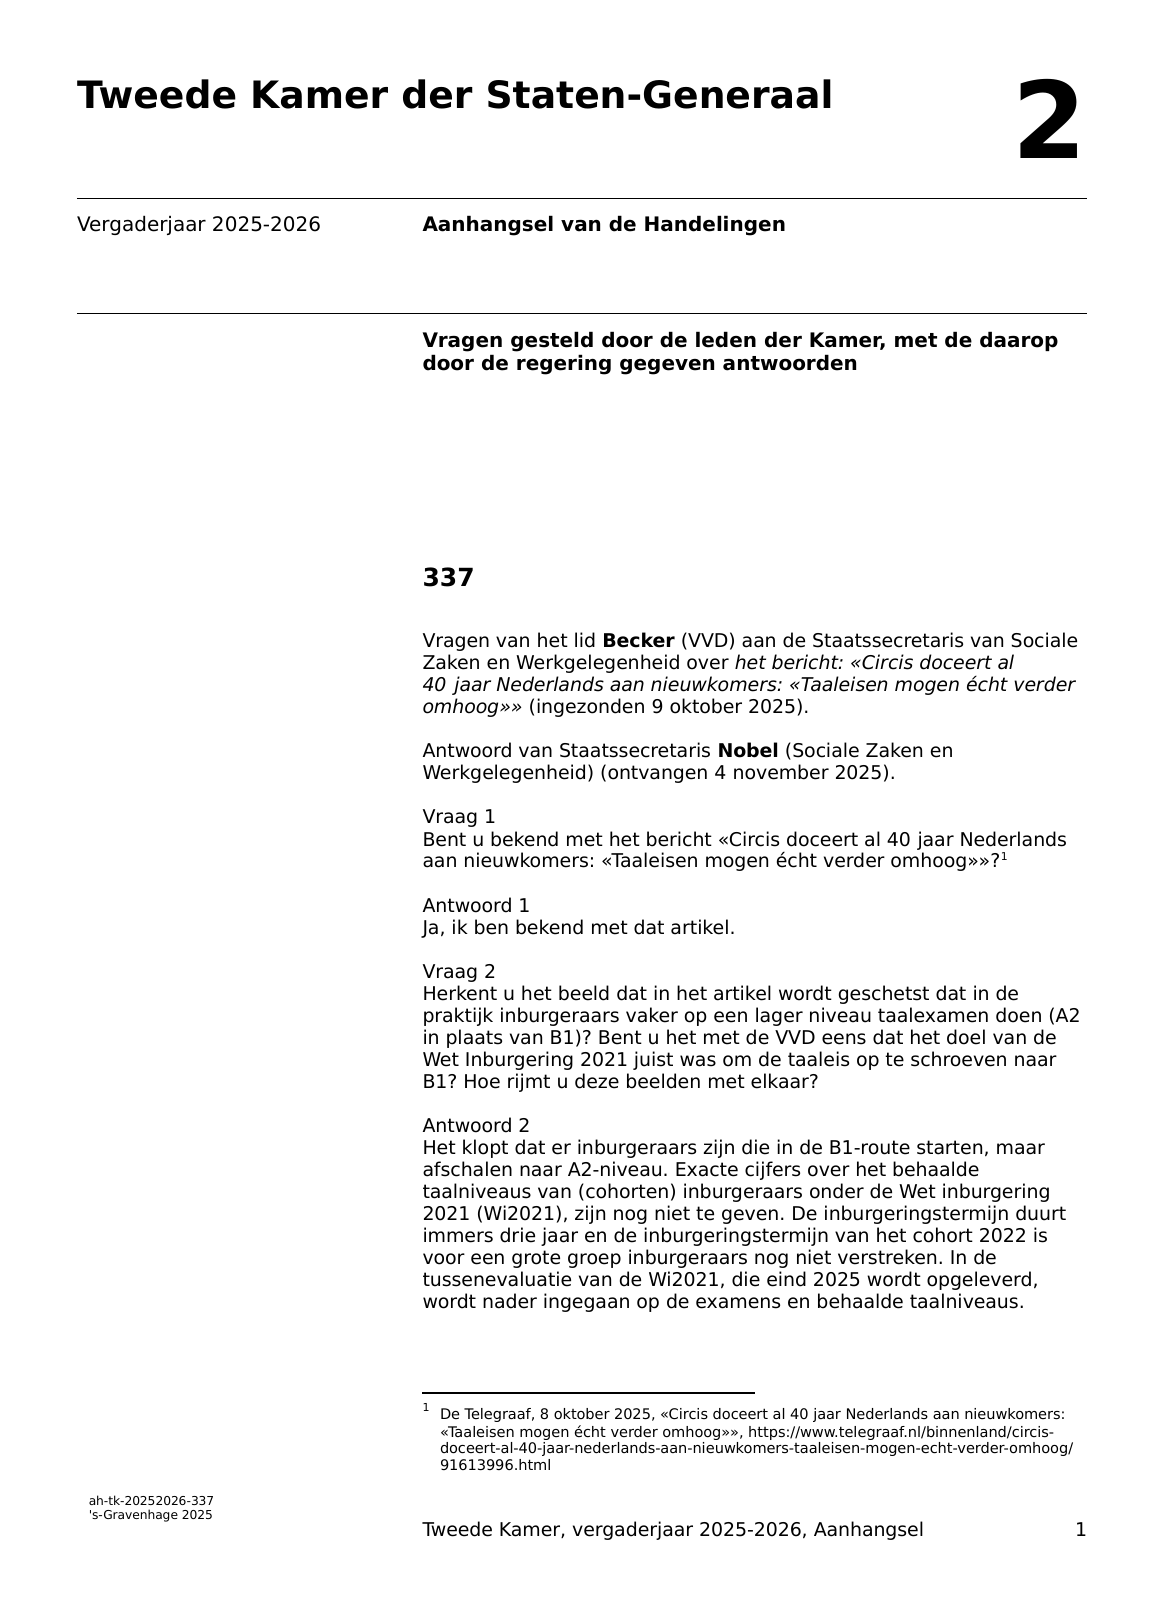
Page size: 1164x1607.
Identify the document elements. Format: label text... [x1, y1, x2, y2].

table_cell Aanhangsel van de Handelingen [422, 199, 1087, 313]
text 337 [422, 563, 1087, 592]
table_cell Vergaderjaar 2025-2026 [77, 199, 422, 313]
text Antwoord 1 [422, 894, 1087, 917]
text Herkent u het beeld dat in het artikel wordt geschetst dat in de praktijk inburgeraars vaker op een lager niveau taalexamen doen (A2 in plaats van B1)? Bent u het met de VVD eens dat het doel van de Wet Inburgering 2021 juist was om de taaleis op te schroeven naar B1? Hoe rijmt u deze beelden met elkaar? [422, 983, 1087, 1093]
text Vraag 2 [422, 961, 1087, 983]
table_header Tweede Kamer der Staten-Generaal [77, 59, 886, 198]
text Vraag 1 [422, 806, 1087, 828]
text Het klopt dat er inburgeraars zijn die in de B1-route starten, maar afschalen naar A2-niveau. Exacte cijfers over het behaalde taalniveaus van (cohorten) inburgeraars onder de Wet inburgering 2021 (Wi2021), zijn nog niet te geven. De inburgeringstermijn duurt immers drie jaar en de inburgeringstermijn van het cohort 2022 is voor een grote groep inburgeraars nog niet verstreken. In de tussenevaluatie van de Wi2021, die eind 2025 wordt opgeleverd, wordt nader ingegaan op de examens en behaalde taalniveaus. [422, 1137, 1087, 1313]
text ah-tk-20252026-337 [88, 1494, 323, 1508]
text Ja, ik ben bekend met dat artikel. [422, 917, 1087, 938]
text De Telegraaf, 8 oktober 2025, «Circis doceert al 40 jaar Nederlands aan nieuwkomers: «Taaleisen mogen écht verder omhoog»», https://www.telegraaf.nl/binnenland/circis-doceert-al-40-jaar-nederlands-aan-nieuwkomers-taaleisen-mogen-echt-verder-omhoog/91613996.html [422, 1402, 1087, 1474]
text Antwoord 2 [422, 1115, 1087, 1137]
text Antwoord van Staatssecretaris Nobel (Sociale Zaken en Werkgelegenheid) (ontvangen 4 november 2025). [422, 740, 1087, 784]
text Bent u bekend met het bericht «Circis doceert al 40 jaar Nederlands aan nieuwkomers: «Taaleisen mogen écht verder omhoog»»? [422, 828, 1087, 872]
text 's-Gravenhage 2025 [88, 1508, 323, 1522]
table_cell [77, 314, 422, 375]
table_header 2 [886, 59, 1087, 198]
text Vragen van het lid Becker (VVD) aan de Staatssecretaris van Sociale Zaken en Werkgelegenheid over het bericht: «Circis doceert al 40 jaar Nederlands aan nieuwkomers: «Taaleisen mogen écht verder omhoog»» (ingezonden 9 oktober 2025). [422, 630, 1087, 718]
table_cell Vragen gesteld door de leden der Kamer, met de daarop door de regering gegeven antwoorden [422, 314, 1087, 375]
